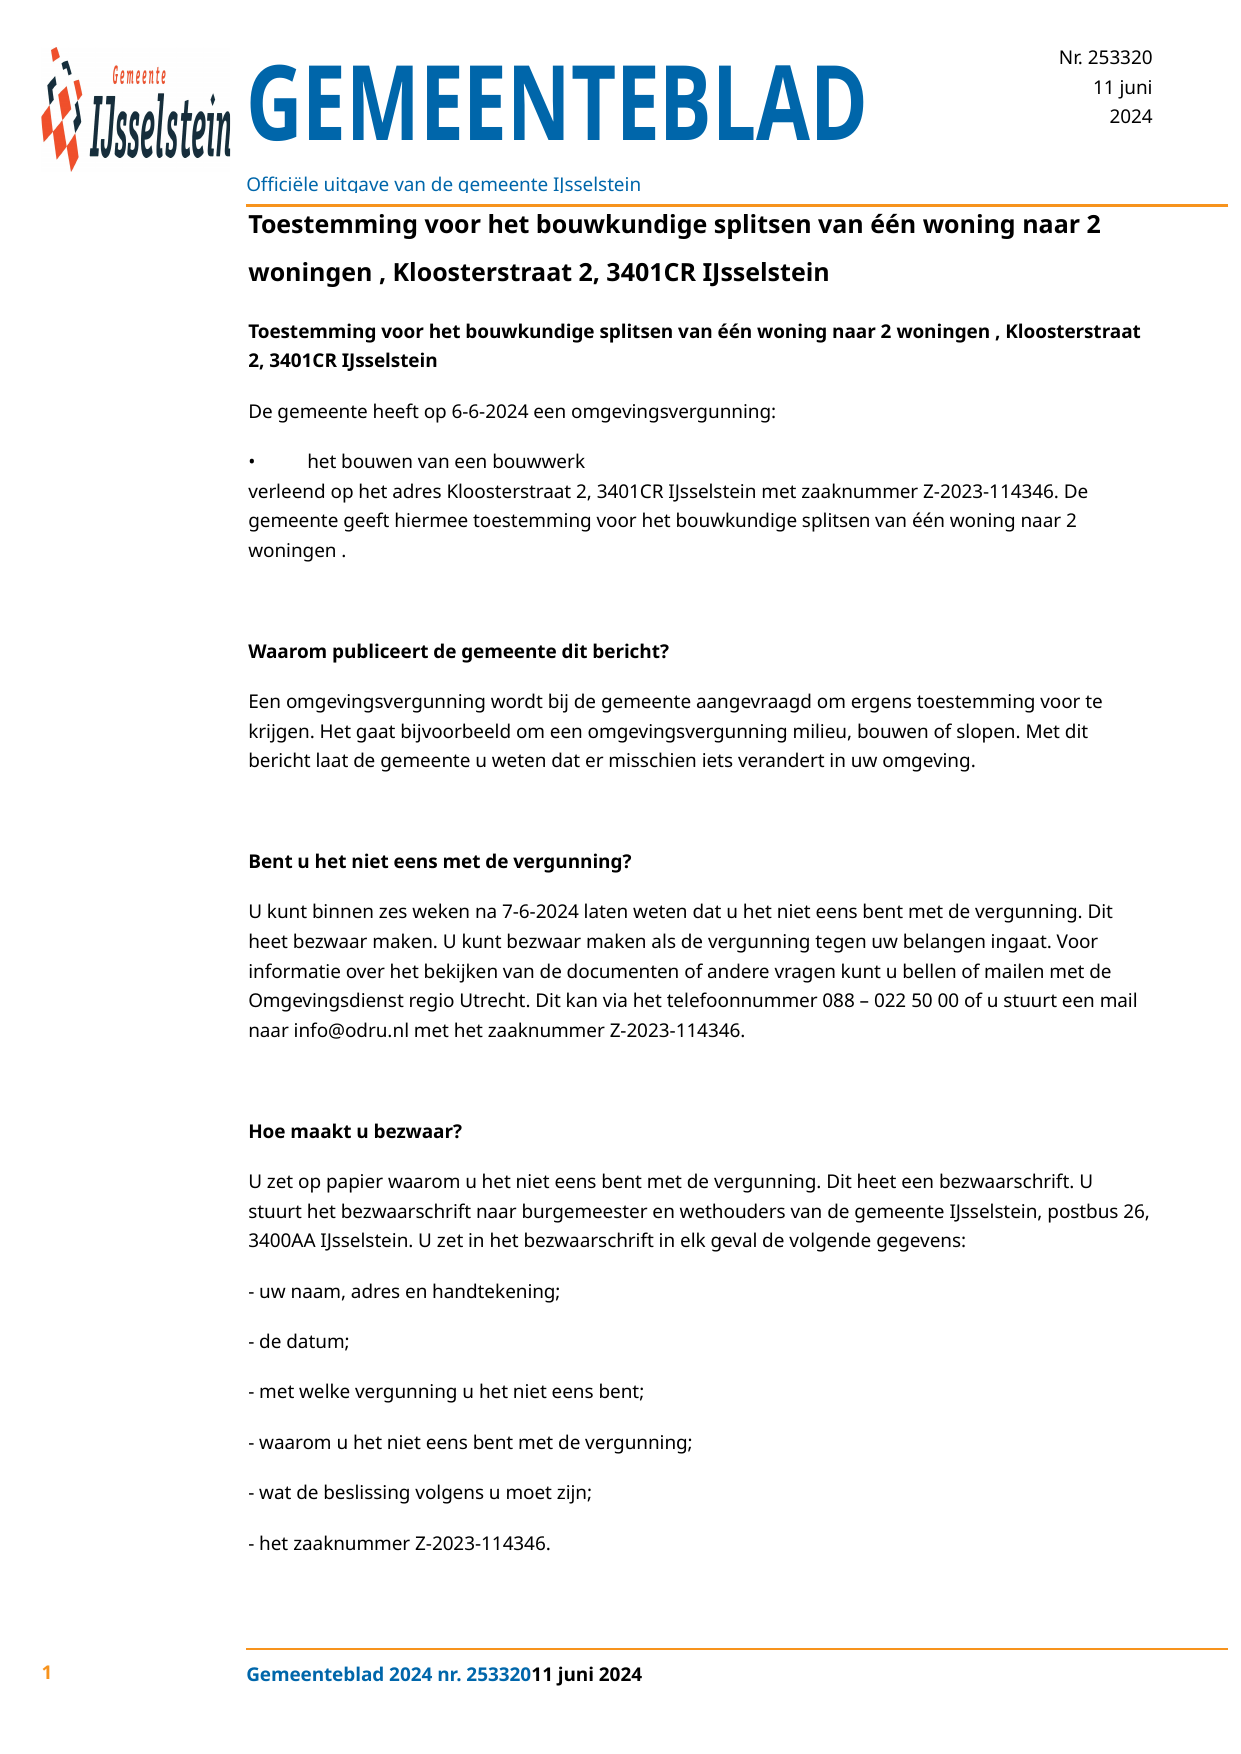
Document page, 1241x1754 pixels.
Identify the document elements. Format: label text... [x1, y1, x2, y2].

text U kunt binnen zes weken na 7-6-2024 laten weten dat u het niet eens bent met de vergunning. Dit heet bezwaar maken. U kunt bezwaar maken als de vergunning tegen uw belangen ingaat. Voor informatie over het bekijken van de documenten of andere vragen kunt u bellen of mailen met de Omgevingsdienst regio Utrecht. Dit kan via het telefoonnummer 088 – 022 50 00 of u stuurt een mail naar info@odru.nl met het zaaknummer Z-2023-114346. [248, 899, 1152, 1043]
text De gemeente heeft op 6-6-2024 een omgevingsvergunning: [248, 398, 1152, 424]
text - met welke vergunning u het niet eens bent; [248, 1379, 1152, 1404]
text Toestemming voor het bouwkundige splitsen van één woning naar 2 woningen , Kloosterstraat 2, 3401CR IJsselstein [248, 207, 1152, 288]
picture [41, 47, 231, 172]
text - het zaaknummer Z-2023-114346. [248, 1530, 1152, 1556]
text Een omgevingsvergunning wordt bij de gemeente aangevraagd om ergens toestemming voor te krijgen. Het gaat bijvoorbeeld om een omgevingsvergunning milieu, bouwen of slopen. Met dit bericht laat de gemeente u weten dat er misschien iets verandert in uw omgeving. [248, 688, 1152, 773]
text Waarom publiceert de gemeente dit bericht? [248, 638, 1152, 664]
text Toestemming voor het bouwkundige splitsen van één woning naar 2 woningen , Kloosterstraat 2, 3401CR IJsselstein [248, 318, 1152, 373]
text verleend op het adres Kloosterstraat 2, 3401CR IJsselstein met zaaknummer Z-2023-114346. De gemeente geeft hiermee toestemming voor het bouwkundige splitsen van één woning naar 2 woningen . [248, 478, 1152, 563]
text - waarom u het niet eens bent met de vergunning; [248, 1429, 1152, 1455]
list het bouwen van een bouwwerk [248, 448, 1152, 474]
text - de datum; [248, 1328, 1152, 1354]
text - uw naam, adres en handtekening; [248, 1278, 1152, 1304]
text Bent u het niet eens met de vergunning? [248, 848, 1152, 874]
text U zet op papier waarom u het niet eens bent met de vergunning. Dit heet een bezwaarschrift. U stuurt het bezwaarschrift naar burgemeester en wethouders van de gemeente IJsselstein, postbus 26, 3400AA IJsselstein. U zet in het bezwaarschrift in elk geval de volgende gegevens: [248, 1168, 1152, 1253]
text - wat de beslissing volgens u moet zijn; [248, 1479, 1152, 1505]
text Hoe maakt u bezwaar? [248, 1118, 1152, 1144]
